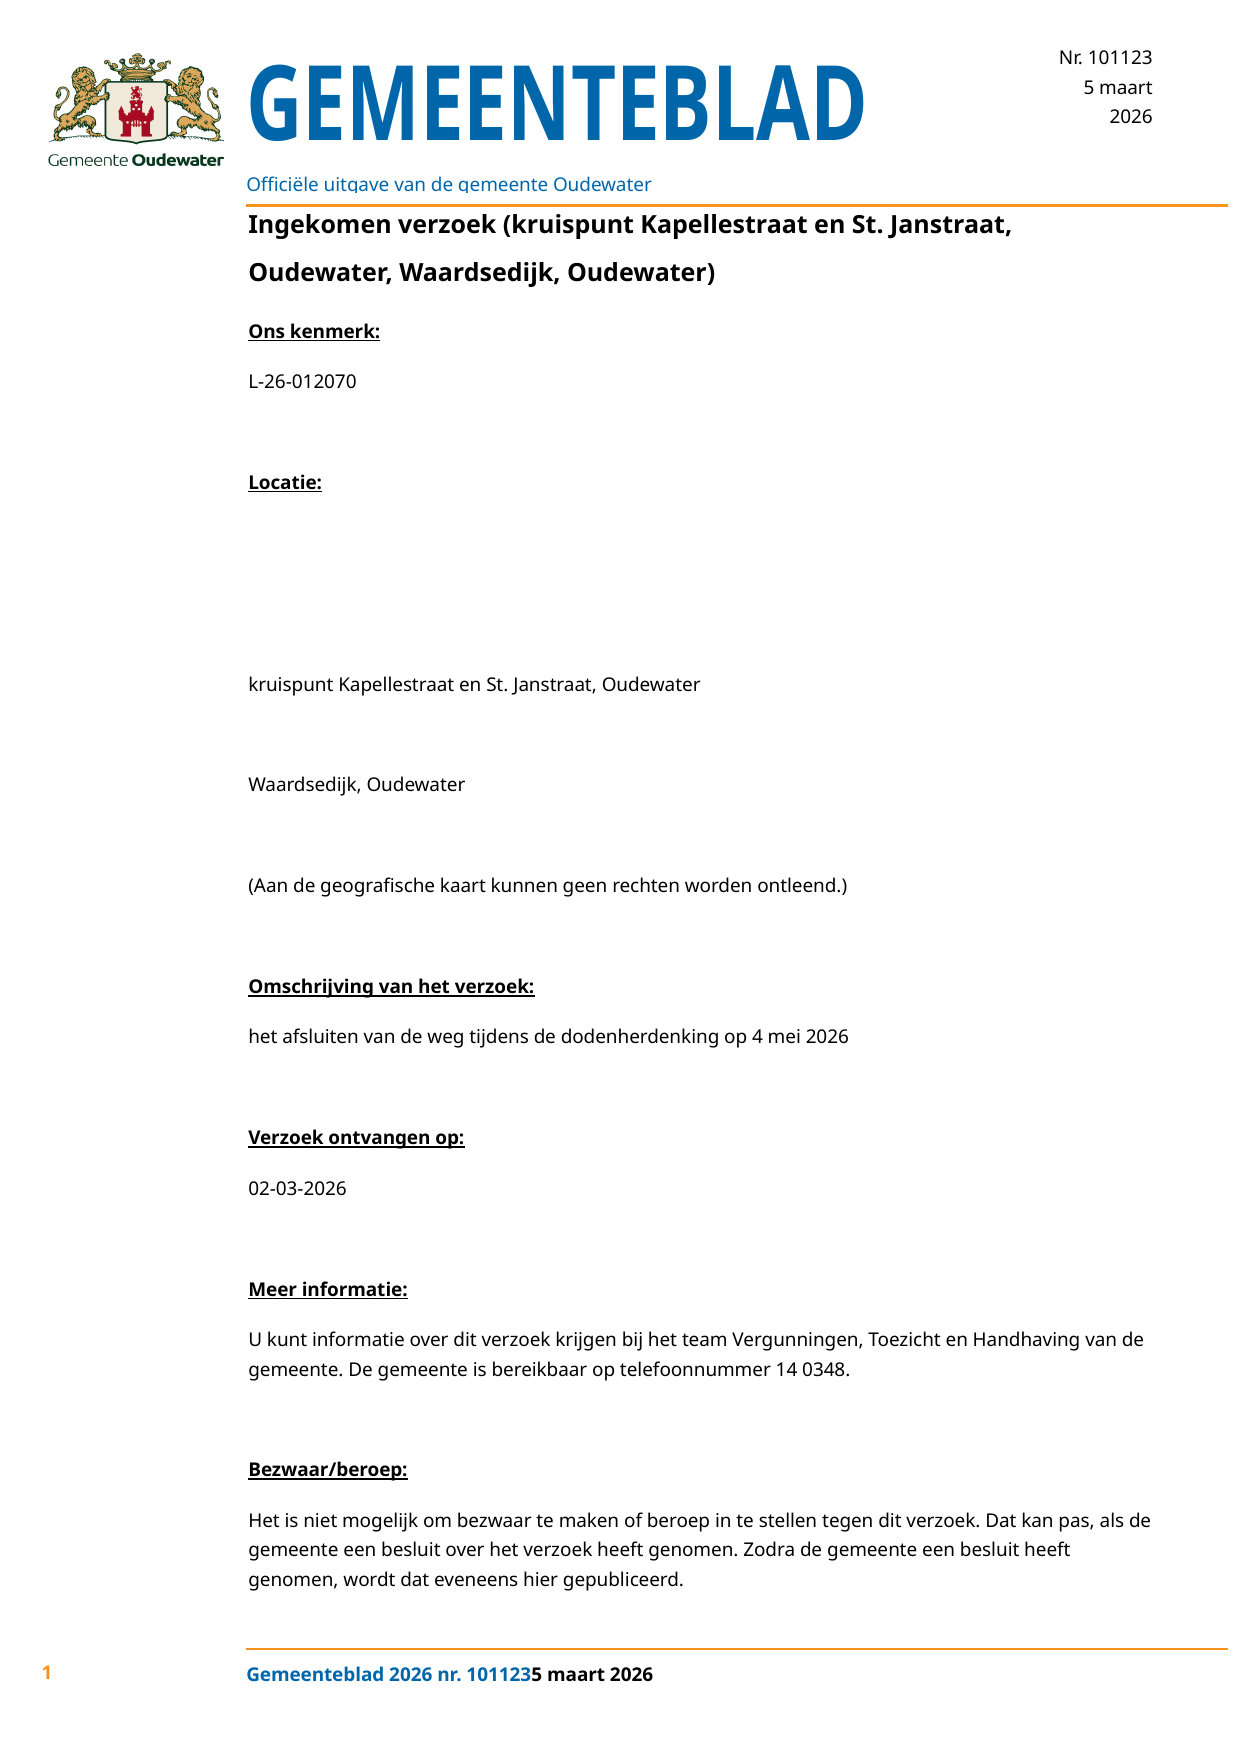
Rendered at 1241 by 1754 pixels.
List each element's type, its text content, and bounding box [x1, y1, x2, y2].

text 02-03-2026 [248, 1175, 1152, 1201]
text Meer informatie: [248, 1276, 1152, 1302]
text L-26-012070 [248, 368, 1152, 394]
text kruispunt Kapellestraat en St. Janstraat, Oudewater [248, 671, 1152, 697]
text Locatie: [248, 469, 1152, 495]
text Waardsedijk, Oudewater [248, 772, 1152, 797]
text U kunt informatie over dit verzoek krijgen bij het team Vergunningen, Toezicht en Handhaving van de gemeente. De gemeente is bereikbaar op telefoonnummer 14 0348. [248, 1326, 1152, 1382]
text Bezwaar/beroep: [248, 1457, 1152, 1482]
text Ingekomen verzoek (kruispunt Kapellestraat en St. Janstraat, Oudewater, Waardsedijk, Oudewater) [248, 207, 1152, 288]
picture [41, 47, 231, 172]
text Omschrijving van het verzoek: [248, 973, 1152, 999]
text (Aan de geografische kaart kunnen geen rechten worden ontleend.) [248, 872, 1152, 898]
text Het is niet mogelijk om bezwaar te maken of beroep in te stellen tegen dit verzoek. Dat kan pas, als de gemeente een besluit over het verzoek heeft genomen. Zodra de gemeente een besluit heeft genomen, wordt dat eveneens hier gepubliceerd. [248, 1507, 1152, 1592]
text Ons kenmerk: [248, 318, 1152, 344]
text het afsluiten van de weg tijdens de dodenherdenking op 4 mei 2026 [248, 1024, 1152, 1049]
text Verzoek ontvangen op: [248, 1124, 1152, 1150]
